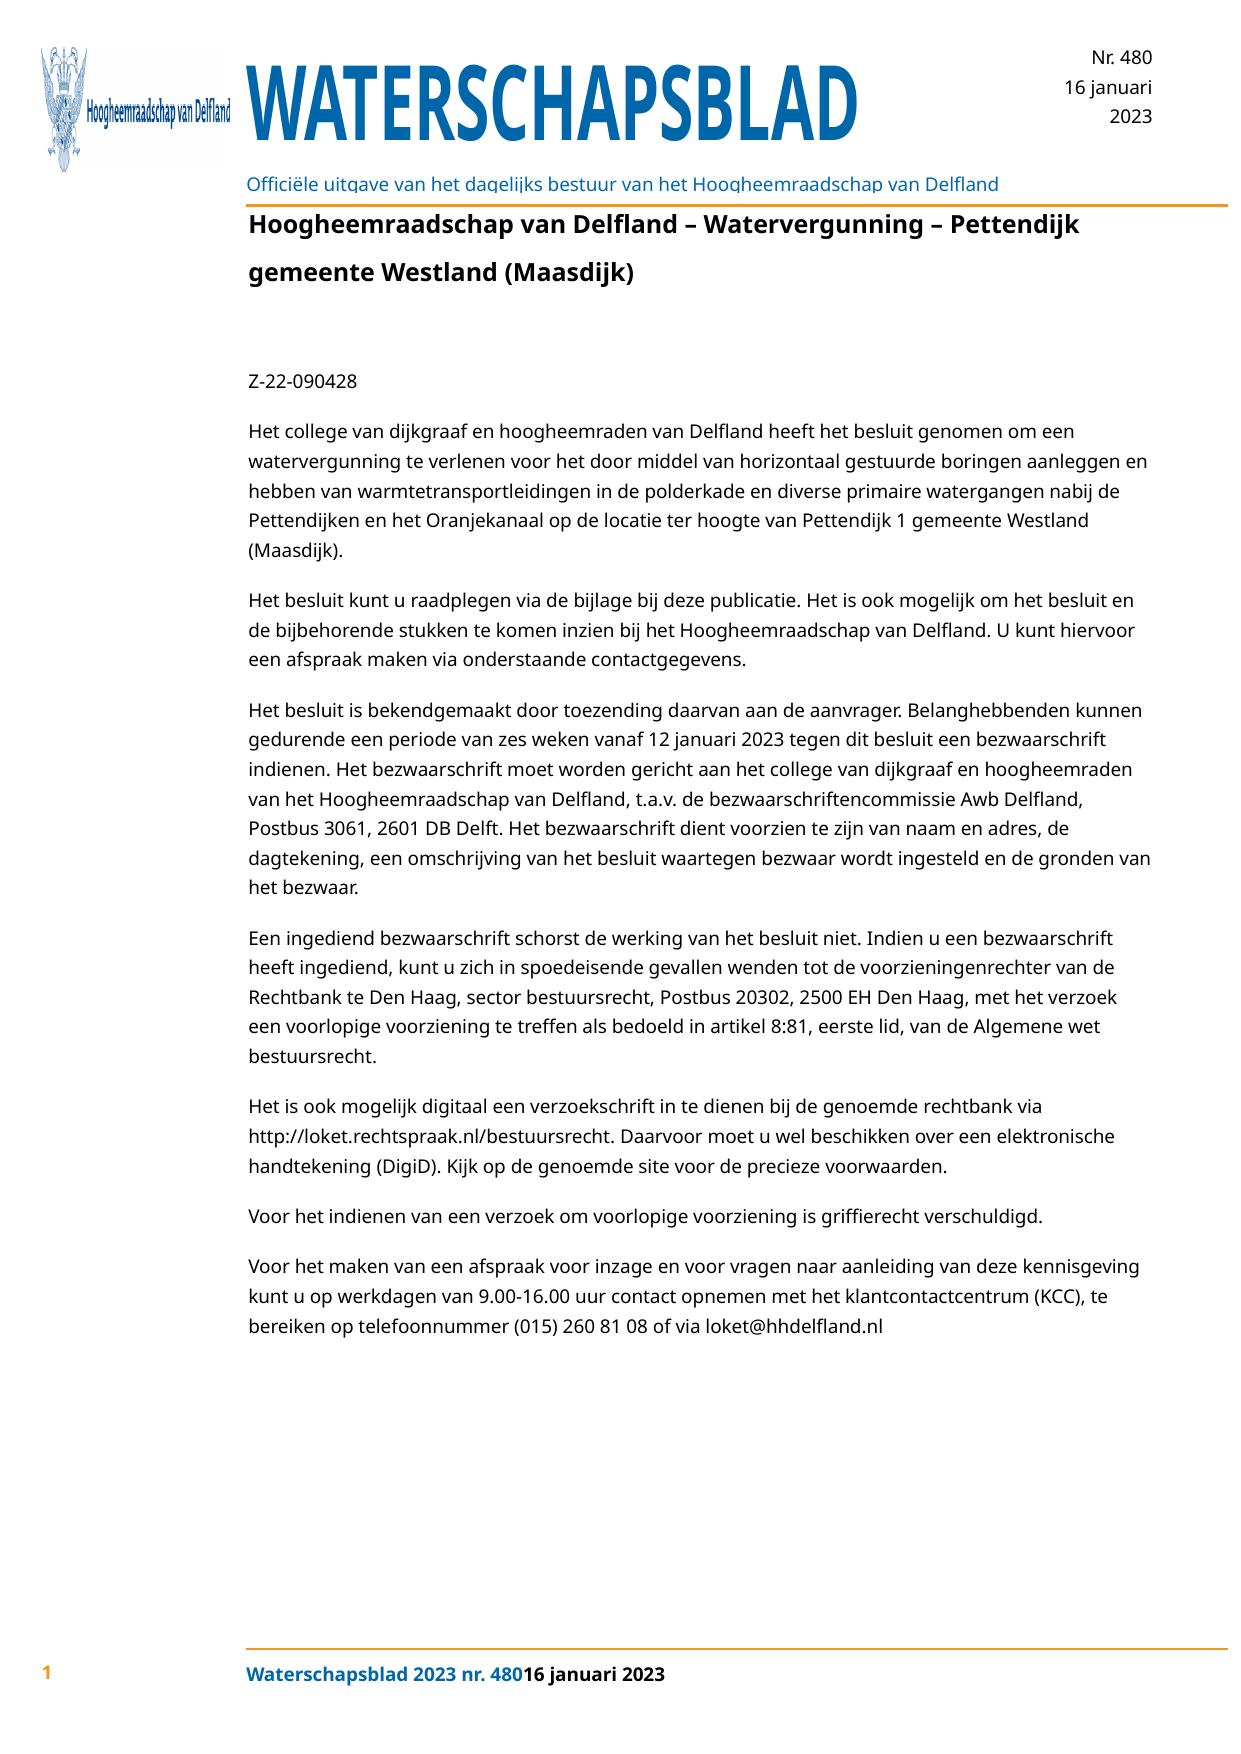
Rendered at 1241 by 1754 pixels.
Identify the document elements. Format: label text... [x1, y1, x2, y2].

text Het besluit is bekendgemaakt door toezending daarvan aan de aanvrager. Belanghebbenden kunnen gedurende een periode van zes weken vanaf 12 januari 2023 tegen dit besluit een bezwaarschrift indienen. Het bezwaarschrift moet worden gericht aan het college van dijkgraaf en hoogheemraden van het Hoogheemraadschap van Delfland, t.a.v. de bezwaarschriftencommissie Awb Delfland, Postbus 3061, 2601 DB Delft. Het bezwaarschrift dient voorzien te zijn van naam en adres, de dagtekening, een omschrijving van het besluit waartegen bezwaar wordt ingesteld en de gronden van het bezwaar. [248, 697, 1152, 900]
text Hoogheemraadschap van Delfland – Watervergunning – Pettendijk gemeente Westland (Maasdijk) [248, 207, 1152, 288]
text Voor het indienen van een verzoek om voorlopige voorziening is griffierecht verschuldigd. [248, 1203, 1152, 1229]
text Voor het maken van een afspraak voor inzage en voor vragen naar aanleiding van deze kennisgeving kunt u op werkdagen van 9.00-16.00 uur contact opnemen met het klantcontactcentrum (KCC), te bereiken op telefoonnummer (015) 260 81 08 of via loket@hhdelfland.nl [248, 1254, 1152, 1339]
picture [41, 47, 231, 172]
text Het besluit kunt u raadplegen via de bijlage bij deze publicatie. Het is ook mogelijk om het besluit en de bijbehorende stukken te komen inzien bij het Hoogheemraadschap van Delfland. U kunt hiervoor een afspraak maken via onderstaande contactgegevens. [248, 587, 1152, 672]
text Het is ook mogelijk digitaal een verzoekschrift in te dienen bij de genoemde rechtbank via http://loket.rechtspraak.nl/bestuursrecht. Daarvoor moet u wel beschikken over een elektronische handtekening (DigiD). Kijk op de genoemde site voor de precieze voorwaarden. [248, 1094, 1152, 1179]
text Een ingediend bezwaarschrift schorst de werking van het besluit niet. Indien u een bezwaarschrift heeft ingediend, kunt u zich in spoedeisende gevallen wenden tot de voorzieningenrechter van de Rechtbank te Den Haag, sector bestuursrecht, Postbus 20302, 2500 EH Den Haag, met het verzoek een voorlopige voorziening te treffen als bedoeld in artikel 8:81, eerste lid, van de Algemene wet bestuursrecht. [248, 925, 1152, 1069]
text Z-22-090428 [248, 368, 1152, 394]
text Het college van dijkgraaf en hoogheemraden van Delfland heeft het besluit genomen om een watervergunning te verlenen voor het door middel van horizontaal gestuurde boringen aanleggen en hebben van warmtetransportleidingen in de polderkade en diverse primaire watergangen nabij de Pettendijken en het Oranjekanaal op de locatie ter hoogte van Pettendijk 1 gemeente Westland (Maasdijk). [248, 419, 1152, 563]
